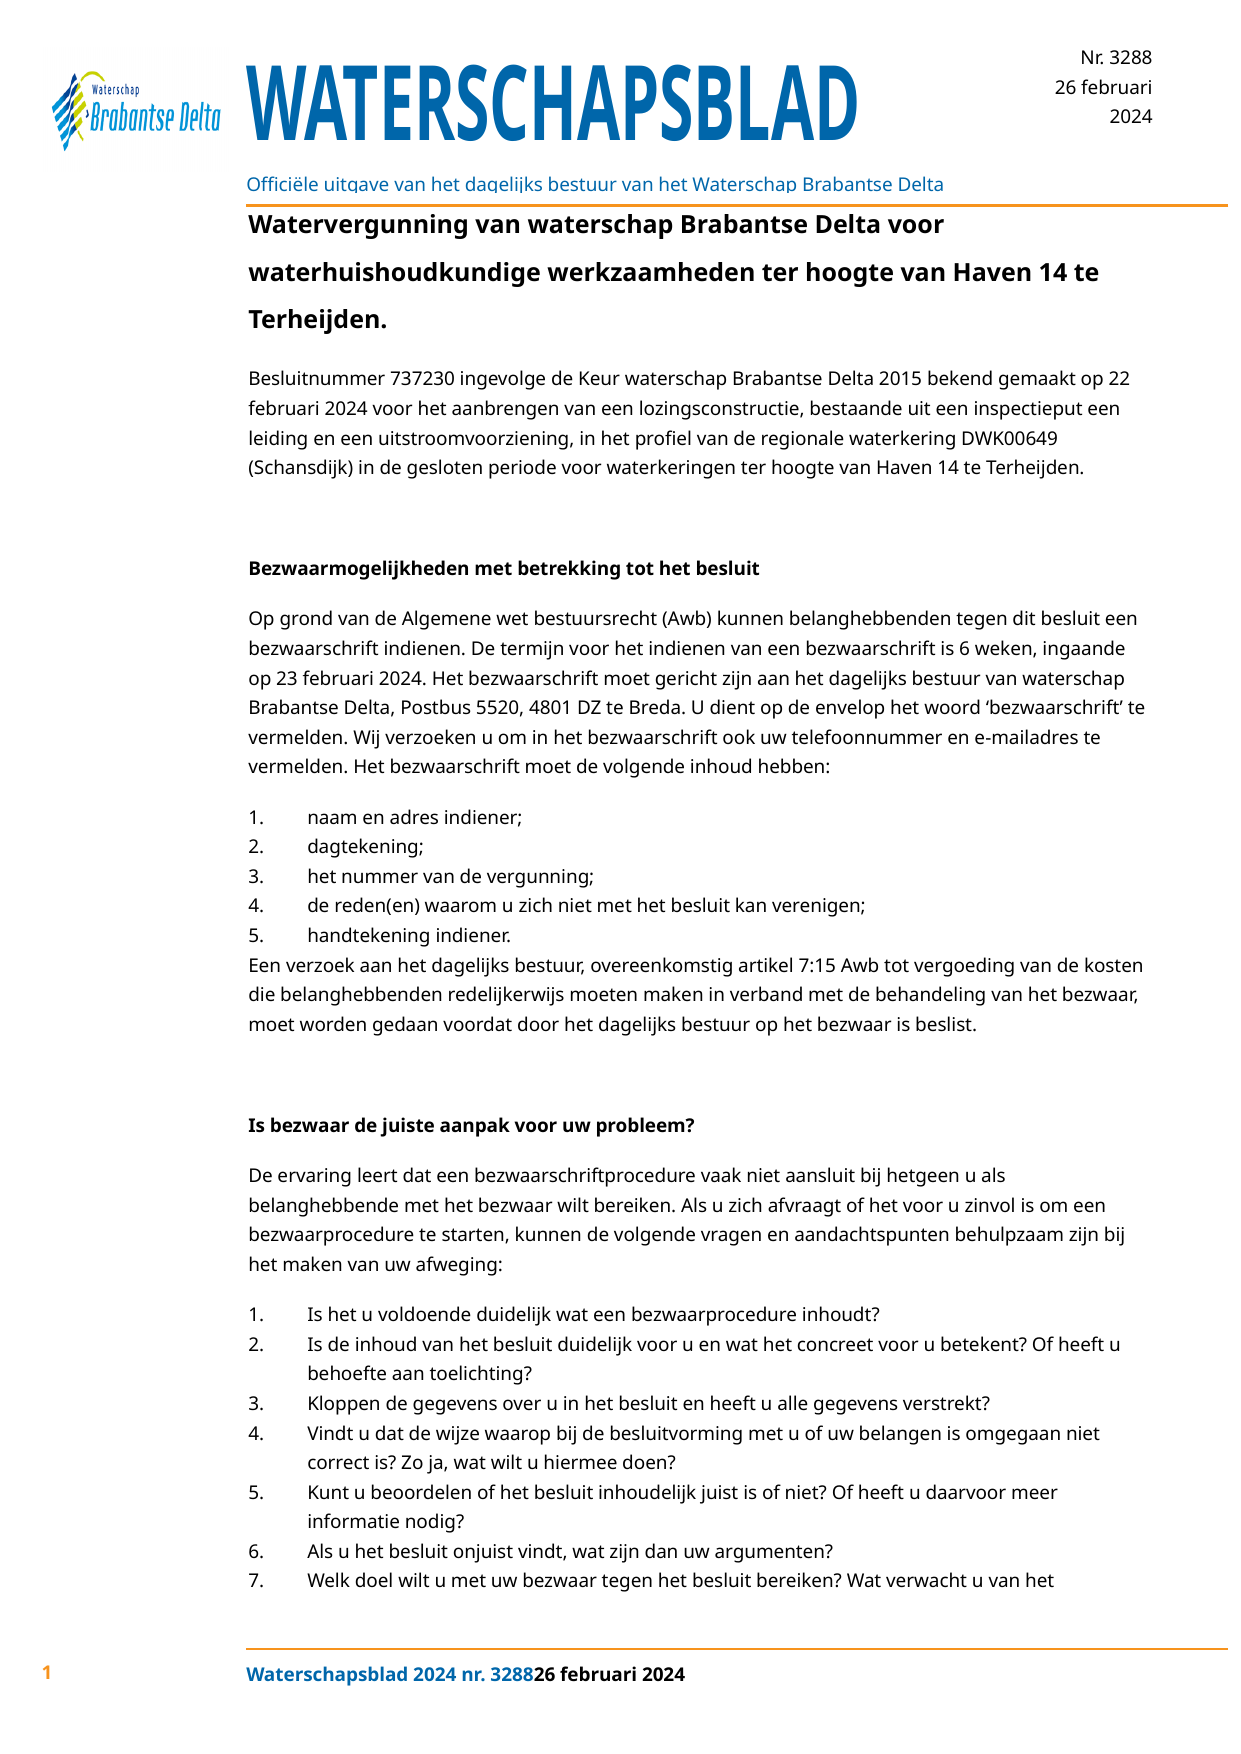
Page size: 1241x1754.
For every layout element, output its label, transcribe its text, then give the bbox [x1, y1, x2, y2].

list handtekening indiener. [248, 922, 1152, 948]
list naam en adres indiener; [248, 804, 1152, 829]
list dagtekening; [248, 833, 1152, 859]
list Kunt u beoordelen of het besluit inhoudelijk juist is of niet? Of heeft u daarvoor meer informatie nodig? [248, 1479, 1152, 1534]
list het nummer van de vergunning; [248, 863, 1152, 889]
text De ervaring leert dat een bezwaarschriftprocedure vaak niet aansluit bij hetgeen u als belanghebbende met het bezwaar wilt bereiken. Als u zich afvraagt of het voor u zinvol is om een bezwaarprocedure te starten, kunnen de volgende vragen en aandachtspunten behulpzaam zijn bij het maken van uw afweging: [248, 1162, 1152, 1277]
list Vindt u dat de wijze waarop bij de besluitvorming met u of uw belangen is omgegaan niet correct is? Zo ja, wat wilt u hiermee doen? [248, 1420, 1152, 1475]
text Watervergunning van waterschap Brabantse Delta voor waterhuishoudkundige werkzaamheden ter hoogte van Haven 14 te Terheijden. [248, 207, 1152, 336]
text Op grond van de Algemene wet bestuursrecht (Awb) kunnen belanghebbenden tegen dit besluit een bezwaarschrift indienen. De termijn voor het indienen van een bezwaarschrift is 6 weken, ingaande op 23 februari 2024. Het bezwaarschrift moet gericht zijn aan het dagelijks bestuur van waterschap Brabantse Delta, Postbus 5520, 4801 DZ te Breda. U dient op de envelop het woord ‘bezwaarschrift’ te vermelden. Wij verzoeken u om in het bezwaarschrift ook uw telefoonnummer en e‑mailadres te vermelden. Het bezwaarschrift moet de volgende inhoud hebben: [248, 606, 1152, 779]
list Is de inhoud van het besluit duidelijk voor u en wat het concreet voor u betekent? Of heeft u behoefte aan toelichting? [248, 1331, 1152, 1386]
list Is het u voldoende duidelijk wat een bezwaarprocedure inhoudt? [248, 1301, 1152, 1327]
text Een verzoek aan het dagelijks bestuur, overeenkomstig artikel 7:15 Awb tot vergoeding van de kosten die belanghebbenden redelijkerwijs moeten maken in verband met de behandeling van het bezwaar, moet worden gedaan voordat door het dagelijks bestuur op het bezwaar is beslist. [248, 952, 1152, 1037]
picture [41, 47, 231, 172]
list Kloppen de gegevens over u in het besluit en heeft u alle gegevens verstrekt? [248, 1390, 1152, 1416]
text Is bezwaar de juiste aanpak voor uw probleem? [248, 1112, 1152, 1137]
text Bezwaarmogelijkheden met betrekking tot het besluit [248, 555, 1152, 581]
text Besluitnummer 737230 ingevolge de Keur waterschap Brabantse Delta 2015 bekend gemaakt op 22 februari 2024 voor het aanbrengen van een lozingsconstructie, bestaande uit een inspectieput een leiding en een uitstroomvoorziening, in het profiel van de regionale waterkering DWK00649 (Schansdijk) in de gesloten periode voor waterkeringen ter hoogte van Haven 14 te Terheijden. [248, 366, 1152, 480]
list Als u het besluit onjuist vindt, wat zijn dan uw argumenten? [248, 1538, 1152, 1564]
list Welk doel wilt u met uw bezwaar tegen het besluit bereiken? Wat verwacht u van het [248, 1568, 1152, 1593]
list de reden(en) waarom u zich niet met het besluit kan verenigen; [248, 893, 1152, 918]
